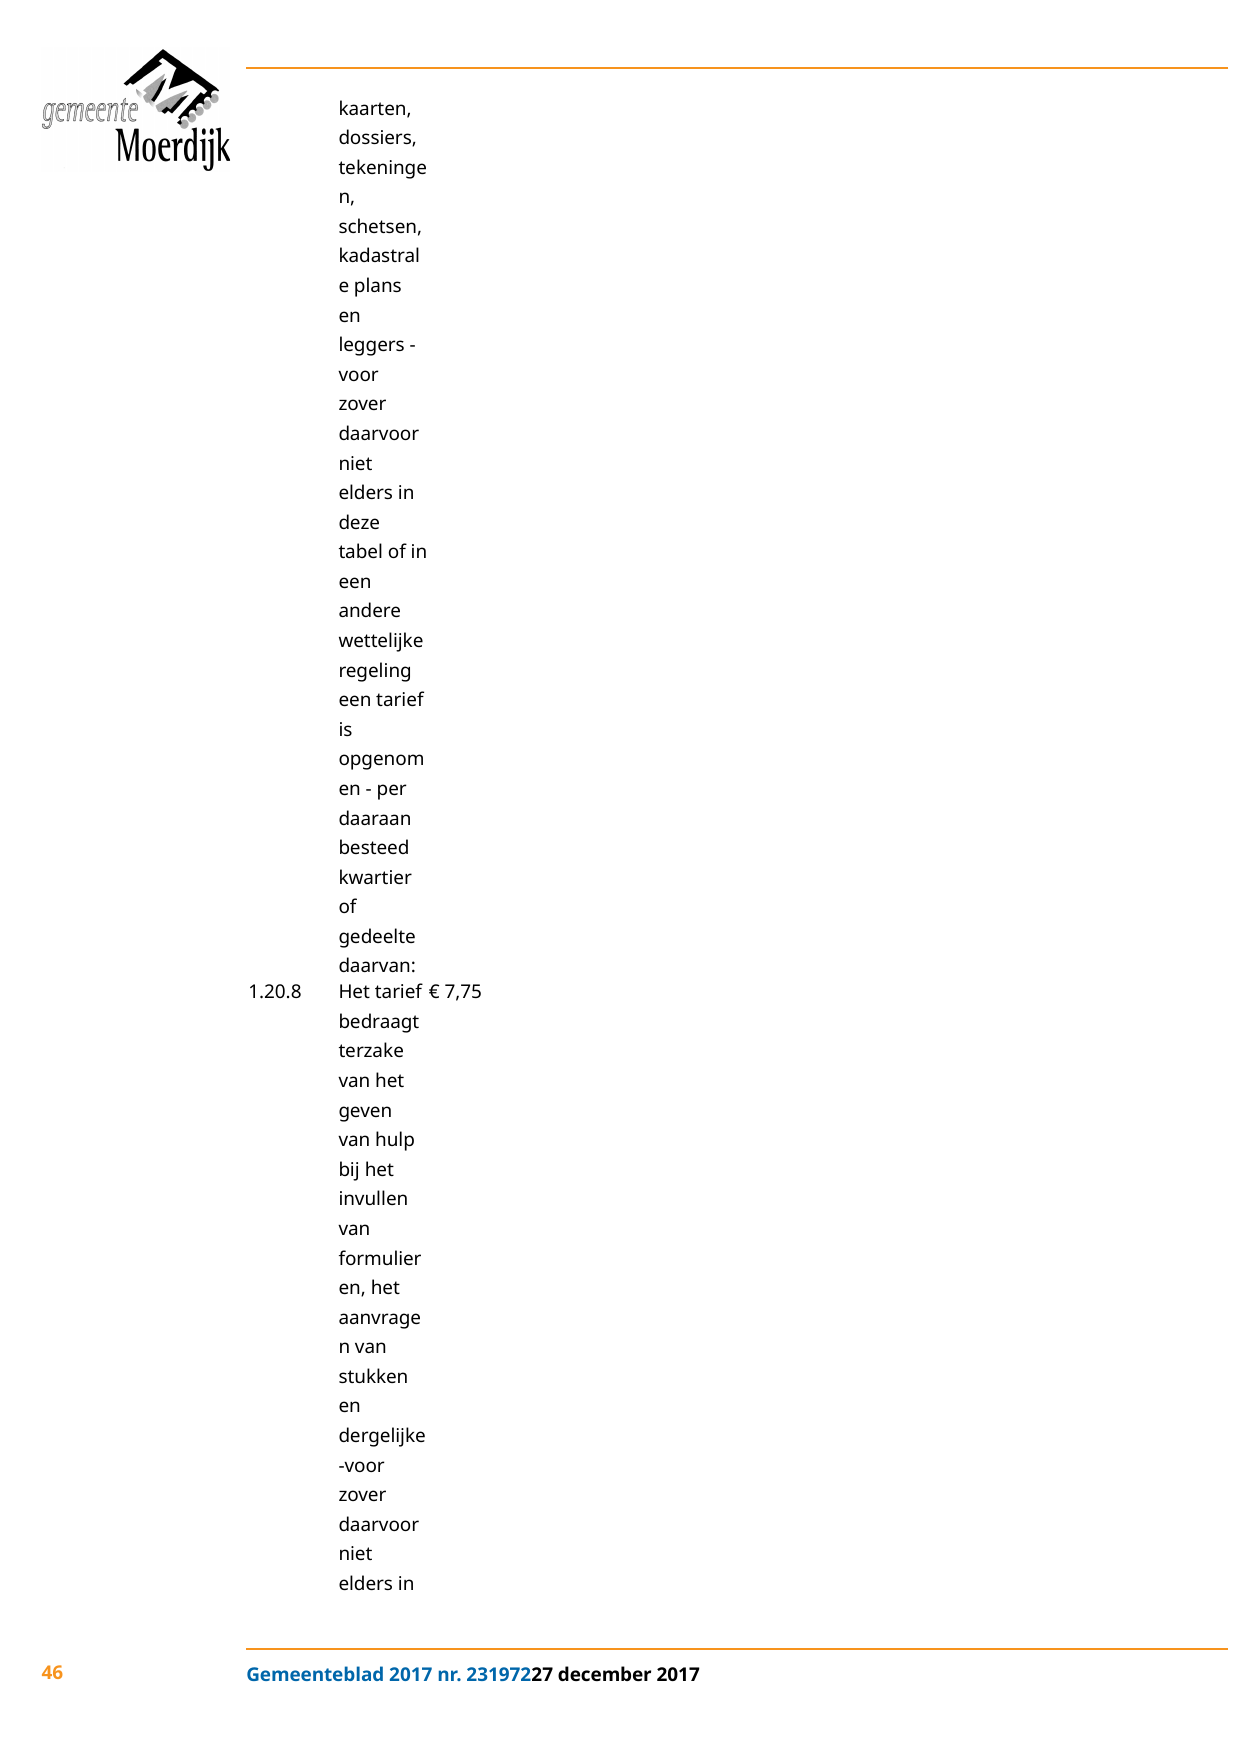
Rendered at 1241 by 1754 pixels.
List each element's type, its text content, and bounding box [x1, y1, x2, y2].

picture [41, 47, 231, 172]
table_cell € 7,75 [429, 979, 519, 1596]
table_cell 1.20.8 [248, 979, 338, 1596]
table_cell kaarten, dossiers, tekeningen, schetsen, kadastrale plans en leggers -voor zover daarvoor niet elders in deze tabel of in een andere wettelijke regeling een tarief is opgenomen - per daaraan besteed kwartier of gedeelte daarvan: [338, 95, 429, 978]
table_cell Het tarief bedraagt terzake van het geven van hulp bij het invullen van formulieren, het aanvragen van stukken en dergelijke -voor zover daarvoor niet elders in [338, 979, 429, 1596]
table_cell [429, 95, 519, 978]
table_cell [248, 95, 338, 978]
